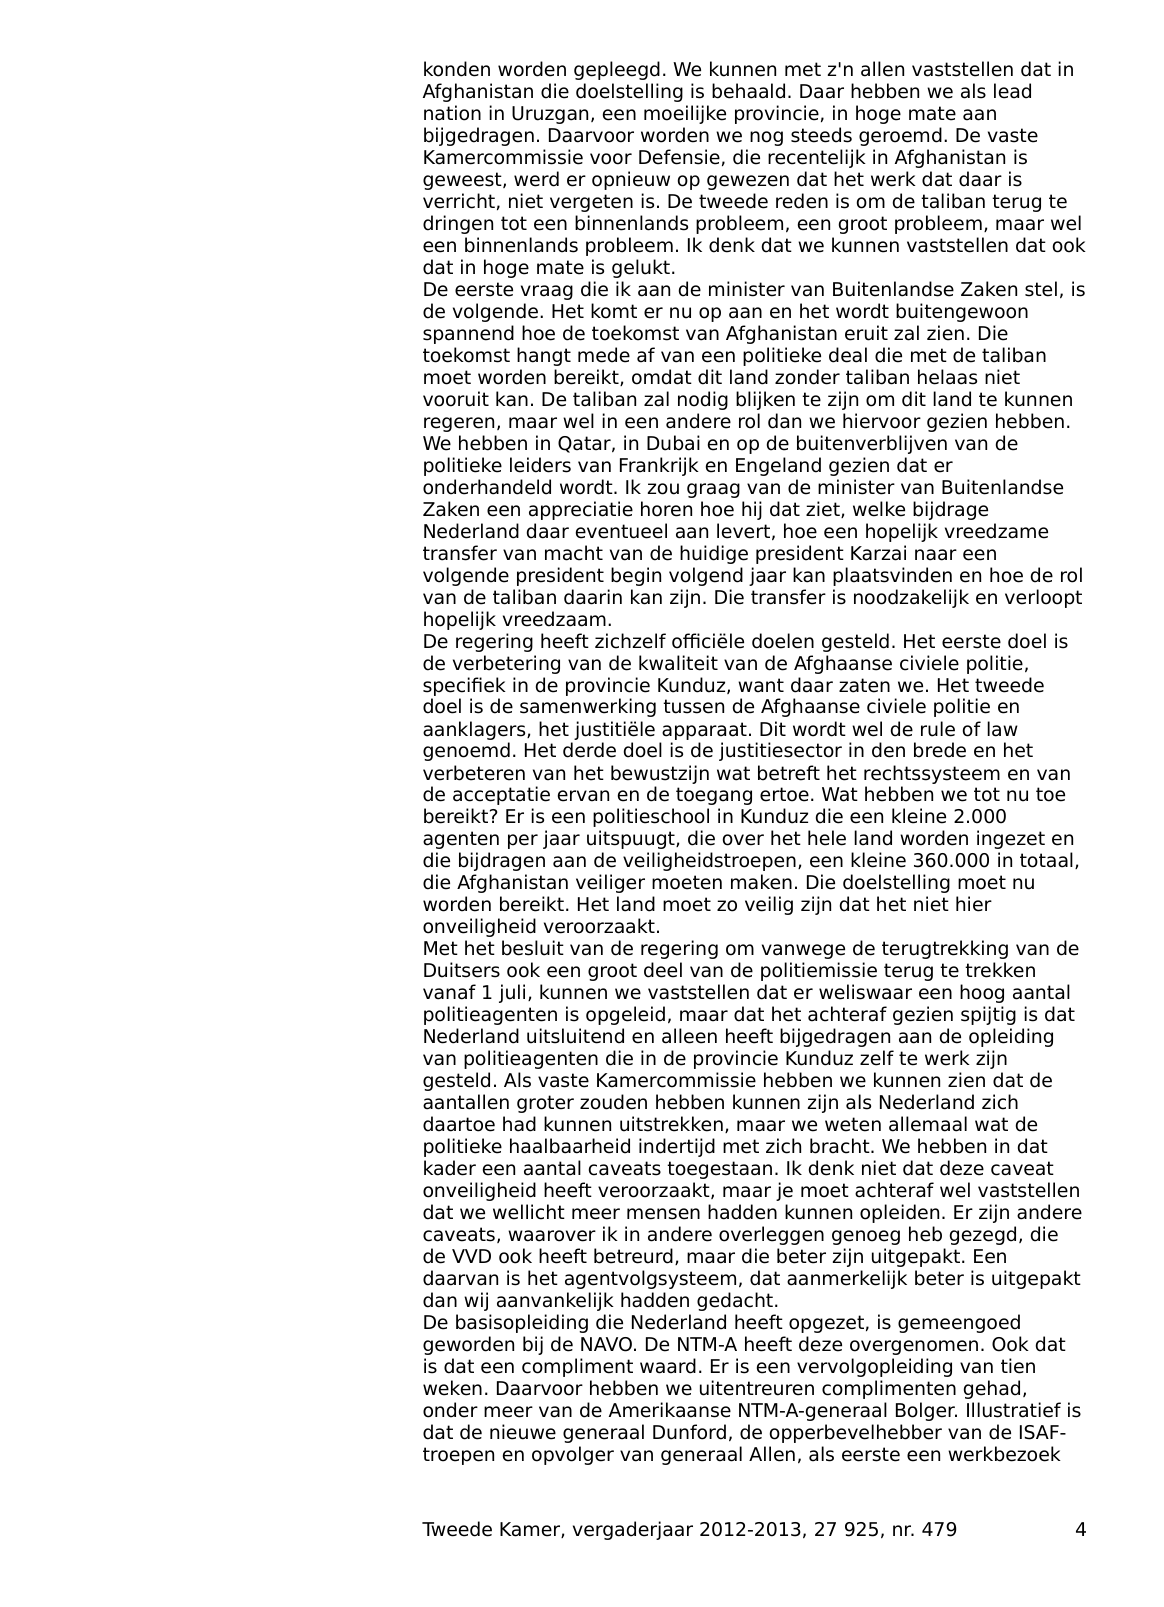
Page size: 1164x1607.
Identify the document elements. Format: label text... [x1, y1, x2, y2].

text Met het besluit van de regering om vanwege de terugtrekking van de Duitsers ook een groot deel van de politiemissie terug te trekken vanaf 1 juli, kunnen we vaststellen dat er weliswaar een hoog aantal politieagenten is opgeleid, maar dat het achteraf gezien spijtig is dat Nederland uitsluitend en alleen heeft bijgedragen aan de opleiding van politieagenten die in de provincie Kunduz zelf te werk zijn gesteld. Als vaste Kamercommissie hebben we kunnen zien dat de aantallen groter zouden hebben kunnen zijn als Nederland zich daartoe had kunnen uitstrekken, maar we weten allemaal wat de politieke haalbaarheid indertijd met zich bracht. We hebben in dat kader een aantal caveats toegestaan. Ik denk niet dat deze caveat onveiligheid heeft veroorzaakt, maar je moet achteraf wel vaststellen dat we wellicht meer mensen hadden kunnen opleiden. Er zijn andere caveats, waarover ik in andere overleggen genoeg heb gezegd, die de VVD ook heeft betreurd, maar die beter zijn uitgepakt. Een daarvan is het agentvolgsysteem, dat aanmerkelijk beter is uitgepakt dan wij aanvankelijk hadden gedacht. [422, 938, 1087, 1312]
text konden worden gepleegd. We kunnen met z'n allen vaststellen dat in Afghanistan die doelstelling is behaald. Daar hebben we als lead nation in Uruzgan, een moeilijke provincie, in hoge mate aan bijgedragen. Daarvoor worden we nog steeds geroemd. De vaste Kamercommissie voor Defensie, die recentelijk in Afghanistan is geweest, werd er opnieuw op gewezen dat het werk dat daar is verricht, niet vergeten is. De tweede reden is om de taliban terug te dringen tot een binnenlands probleem, een groot probleem, maar wel een binnenlands probleem. Ik denk dat we kunnen vaststellen dat ook dat in hoge mate is gelukt. [422, 59, 1087, 279]
text De eerste vraag die ik aan de minister van Buitenlandse Zaken stel, is de volgende. Het komt er nu op aan en het wordt buitengewoon spannend hoe de toekomst van Afghanistan eruit zal zien. Die toekomst hangt mede af van een politieke deal die met de taliban moet worden bereikt, omdat dit land zonder taliban helaas niet vooruit kan. De taliban zal nodig blijken te zijn om dit land te kunnen regeren, maar wel in een andere rol dan we hiervoor gezien hebben. We hebben in Qatar, in Dubai en op de buitenverblijven van de politieke leiders van Frankrijk en Engeland gezien dat er onderhandeld wordt. Ik zou graag van de minister van Buitenlandse Zaken een appreciatie horen hoe hij dat ziet, welke bijdrage Nederland daar eventueel aan levert, hoe een hopelijk vreedzame transfer van macht van de huidige president Karzai naar een volgende president begin volgend jaar kan plaatsvinden en hoe de rol van de taliban daarin kan zijn. Die transfer is noodzakelijk en verloopt hopelijk vreedzaam. [422, 279, 1087, 631]
text De basisopleiding die Nederland heeft opgezet, is gemeengoed geworden bij de NAVO. De NTM-A heeft deze overgenomen. Ook dat is dat een compliment waard. Er is een vervolgopleiding van tien weken. Daarvoor hebben we uitentreuren complimenten gehad, onder meer van de Amerikaanse NTM-A-generaal Bolger. Illustratief is dat de nieuwe generaal Dunford, de opperbevelhebber van de ISAF-troepen en opvolger van generaal Allen, als eerste een werkbezoek [422, 1312, 1087, 1466]
text De regering heeft zichzelf officiële doelen gesteld. Het eerste doel is de verbetering van de kwaliteit van de Afghaanse civiele politie, specifiek in de provincie Kunduz, want daar zaten we. Het tweede doel is de samenwerking tussen de Afghaanse civiele politie en aanklagers, het justitiële apparaat. Dit wordt wel de rule of law genoemd. Het derde doel is de justitiesector in den brede en het verbeteren van het bewustzijn wat betreft het rechtssysteem en van de acceptatie ervan en de toegang ertoe. Wat hebben we tot nu toe bereikt? Er is een politieschool in Kunduz die een kleine 2.000 agenten per jaar uitspuugt, die over het hele land worden ingezet en die bijdragen aan de veiligheidstroepen, een kleine 360.000 in totaal, die Afghanistan veiliger moeten maken. Die doelstelling moet nu worden bereikt. Het land moet zo veilig zijn dat het niet hier onveiligheid veroorzaakt. [422, 631, 1087, 938]
